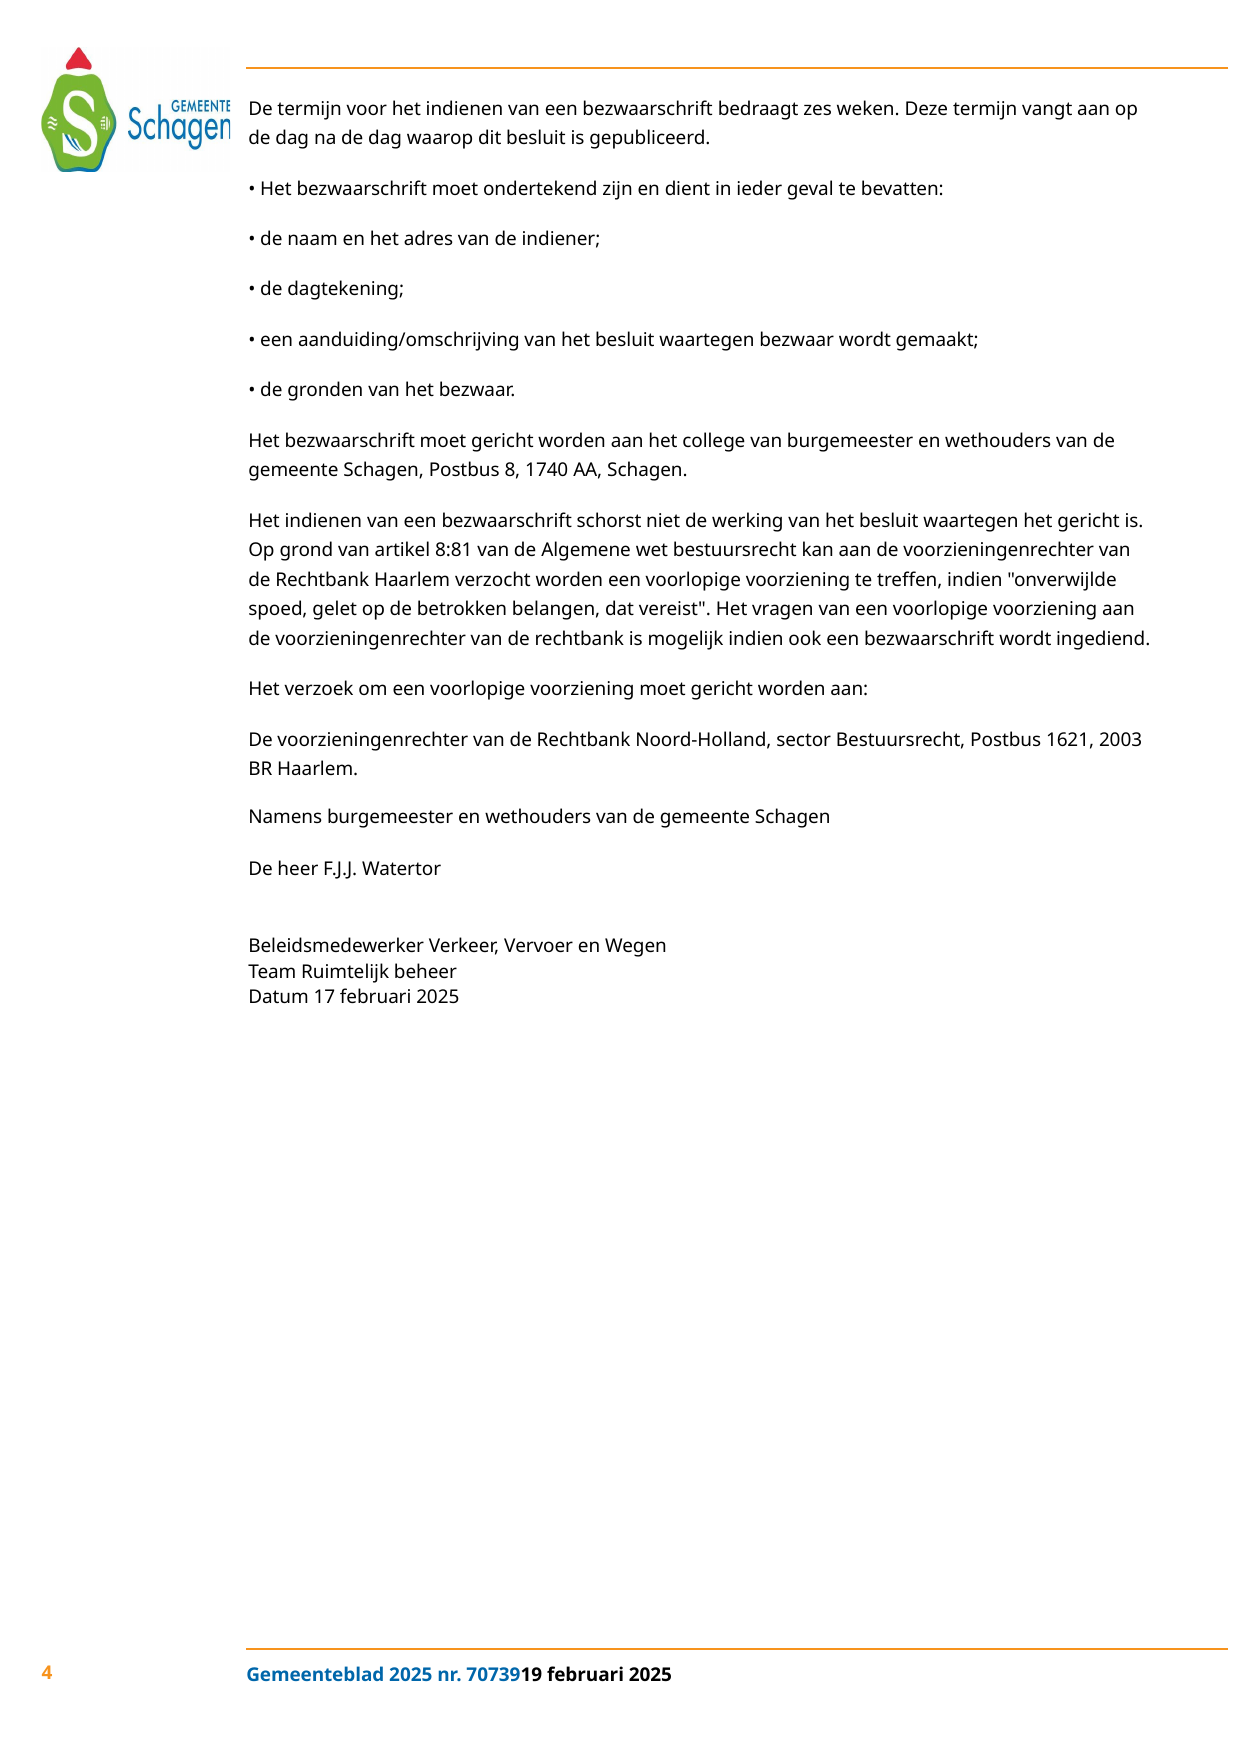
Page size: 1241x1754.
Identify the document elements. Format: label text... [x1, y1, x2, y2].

text Namens burgemeester en wethouders van de gemeente Schagen [248, 803, 1152, 829]
text Het verzoek om een voorlopige voorziening moet gericht worden aan: [248, 676, 1152, 701]
text • de dagtekening; [248, 276, 1152, 301]
picture [41, 47, 231, 172]
text De voorzieningenrechter van de Rechtbank Noord-Holland, sector Bestuursrecht, Postbus 1621, 2003 BR Haarlem. [248, 726, 1152, 781]
text Datum 17 februari 2025 [248, 983, 1152, 1009]
text Het indienen van een bezwaarschrift schorst niet de werking van het besluit waartegen het gericht is. Op grond van artikel 8:81 van de Algemene wet bestuursrecht kan aan de voorzieningenrechter van de Rechtbank Haarlem verzocht worden een voorlopige voorziening te treffen, indien "onverwijlde spoed, gelet op de betrokken belangen, dat vereist". Het vragen van een voorlopige voorziening aan de voorzieningenrechter van de rechtbank is mogelijk indien ook een bezwaarschrift wordt ingediend. [248, 507, 1152, 651]
text Het bezwaarschrift moet gericht worden aan het college van burgemeester en wethouders van de gemeente Schagen, Postbus 8, 1740 AA, Schagen. [248, 427, 1152, 482]
text Team Ruimtelijk beheer [248, 958, 1152, 983]
text • Het bezwaarschrift moet ondertekend zijn en dient in ieder geval te bevatten: [248, 175, 1152, 201]
text De heer F.J.J. Watertor [248, 855, 1152, 881]
text Beleidsmedewerker Verkeer, Vervoer en Wegen [248, 932, 1152, 958]
text • de gronden van het bezwaar. [248, 376, 1152, 402]
text • een aanduiding/omschrijving van het besluit waartegen bezwaar wordt gemaakt; [248, 326, 1152, 352]
text De termijn voor het indienen van een bezwaarschrift bedraagt zes weken. Deze termijn vangt aan op de dag na de dag waarop dit besluit is gepubliceerd. [248, 95, 1152, 150]
text • de naam en het adres van de indiener; [248, 225, 1152, 251]
